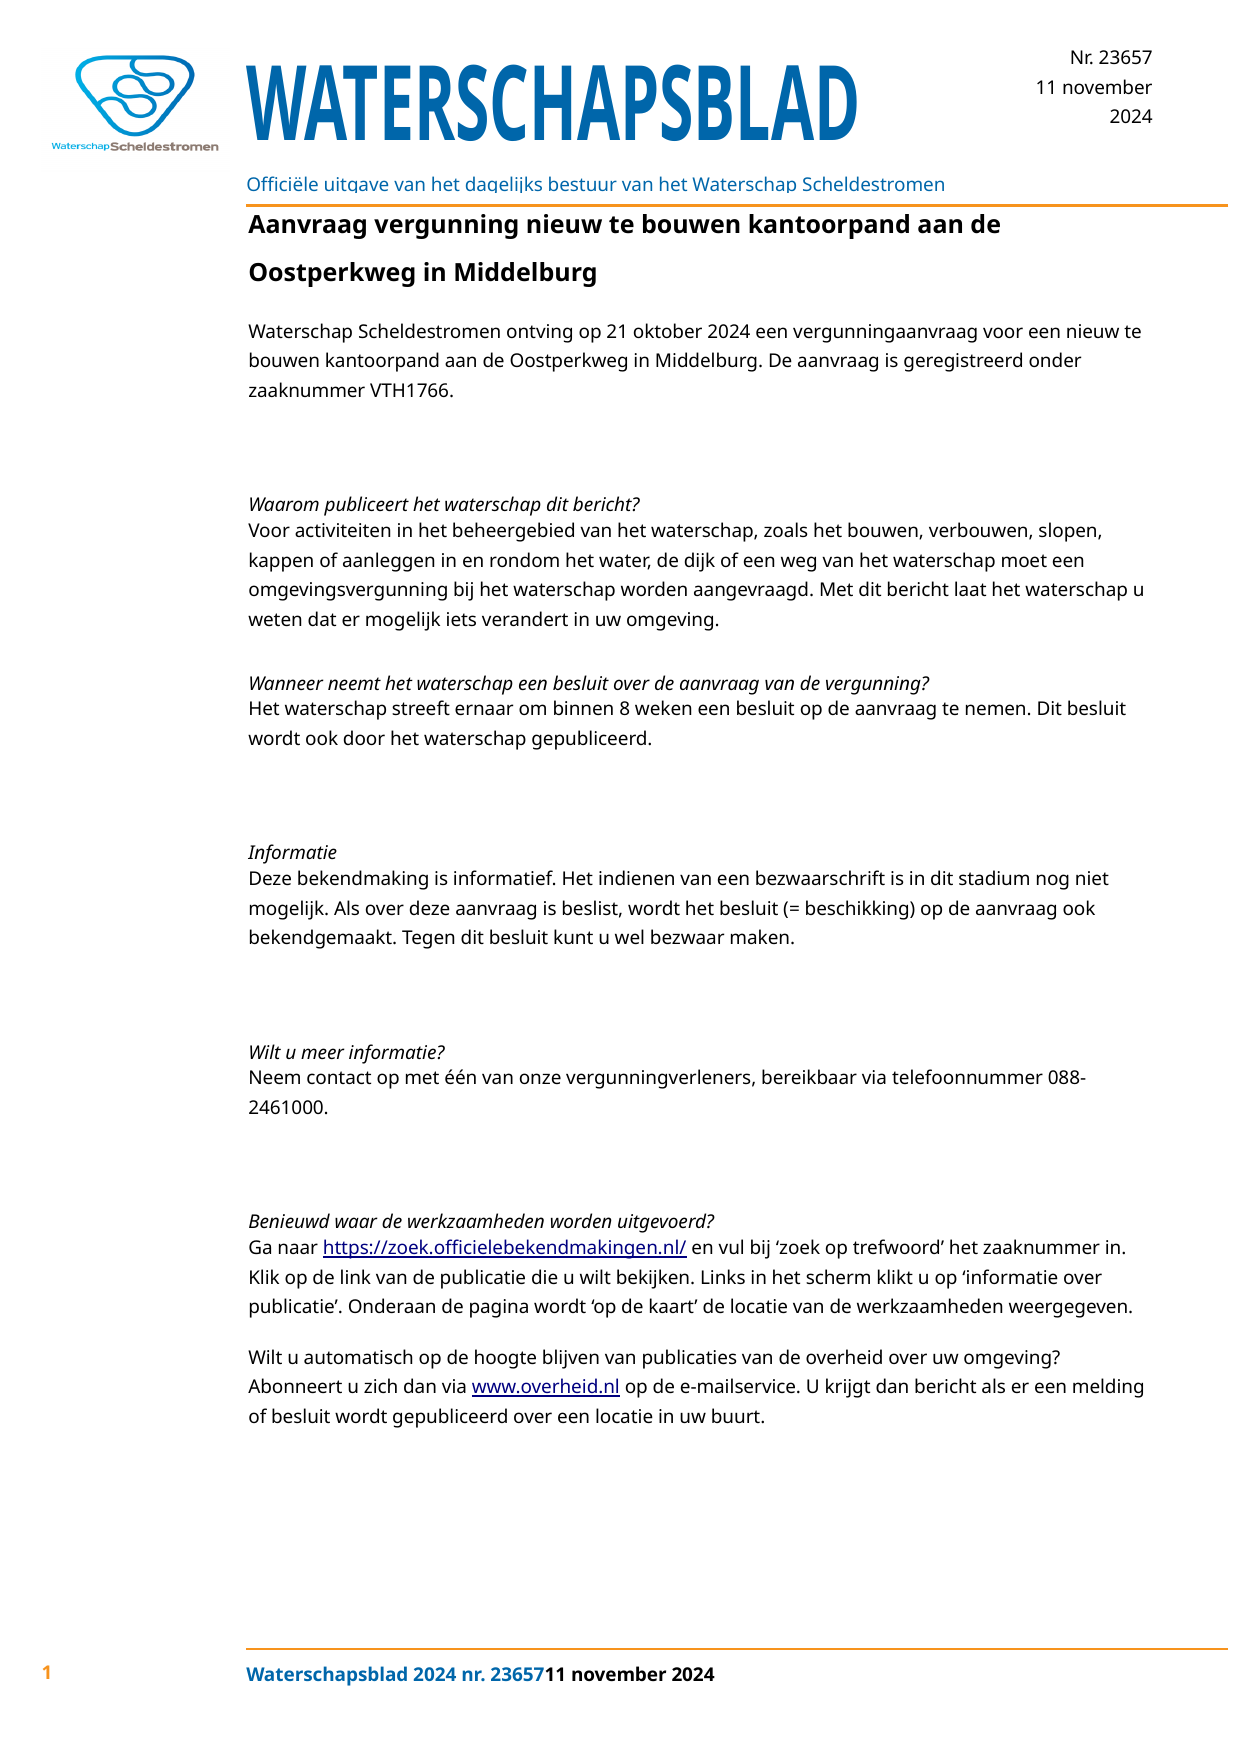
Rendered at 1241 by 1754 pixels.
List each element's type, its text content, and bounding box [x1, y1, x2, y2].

text Informatie [248, 839, 1152, 865]
text Aanvraag vergunning nieuw te bouwen kantoorpand aan de Oostperkweg in Middelburg [248, 207, 1152, 288]
text Wilt u meer informatie? [248, 1039, 1152, 1064]
text Neem contact op met één van onze vergunningverleners, bereikbaar via telefoonnummer 088-2461000. [248, 1064, 1152, 1120]
text Voor activiteiten in het beheergebied van het waterschap, zoals het bouwen, verbouwen, slopen, kappen of aanleggen in en rondom het water, de dijk of een weg van het waterschap moet een omgevingsvergunning bij het waterschap worden aangevraagd. Met dit bericht laat het waterschap u weten dat er mogelijk iets verandert in uw omgeving. [248, 517, 1152, 632]
text Ga naar https://zoek.officielebekendmakingen.nl/ en vul bij ‘zoek op trefwoord’ het zaaknummer in. Klik op de link van de publicatie die u wilt bekijken. Links in het scherm klikt u op ‘informatie over publicatie’. Onderaan de pagina wordt ‘op de kaart’ de locatie van de werkzaamheden weergegeven. [248, 1234, 1152, 1319]
text Benieuwd waar de werkzaamheden worden uitgevoerd? [248, 1208, 1152, 1234]
text Waarom publiceert het waterschap dit bericht? [248, 491, 1152, 517]
picture [41, 47, 231, 172]
text Het waterschap streeft ernaar om binnen 8 weken een besluit op de aanvraag te nemen. Dit besluit wordt ook door het waterschap gepubliceerd. [248, 696, 1152, 751]
text Deze bekendmaking is informatief. Het indienen van een bezwaarschrift is in dit stadium nog niet mogelijk. Als over deze aanvraag is beslist, wordt het besluit (= beschikking) op de aanvraag ook bekendgemaakt. Tegen dit besluit kunt u wel bezwaar maken. [248, 865, 1152, 950]
text Wilt u automatisch op de hoogte blijven van publicaties van de overheid over uw omgeving? Abonneert u zich dan via www.overheid.nl op de e-mailservice. U krijgt dan bericht als er een melding of besluit wordt gepubliceerd over een locatie in uw buurt. [248, 1344, 1152, 1429]
text Waterschap Scheldestromen ontving op 21 oktober 2024 een vergunningaanvraag voor een nieuw te bouwen kantoorpand aan de Oostperkweg in Middelburg. De aanvraag is geregistreerd onder zaaknummer VTH1766. [248, 318, 1152, 403]
text Wanneer neemt het waterschap een besluit over de aanvraag van de vergunning? [248, 670, 1152, 696]
